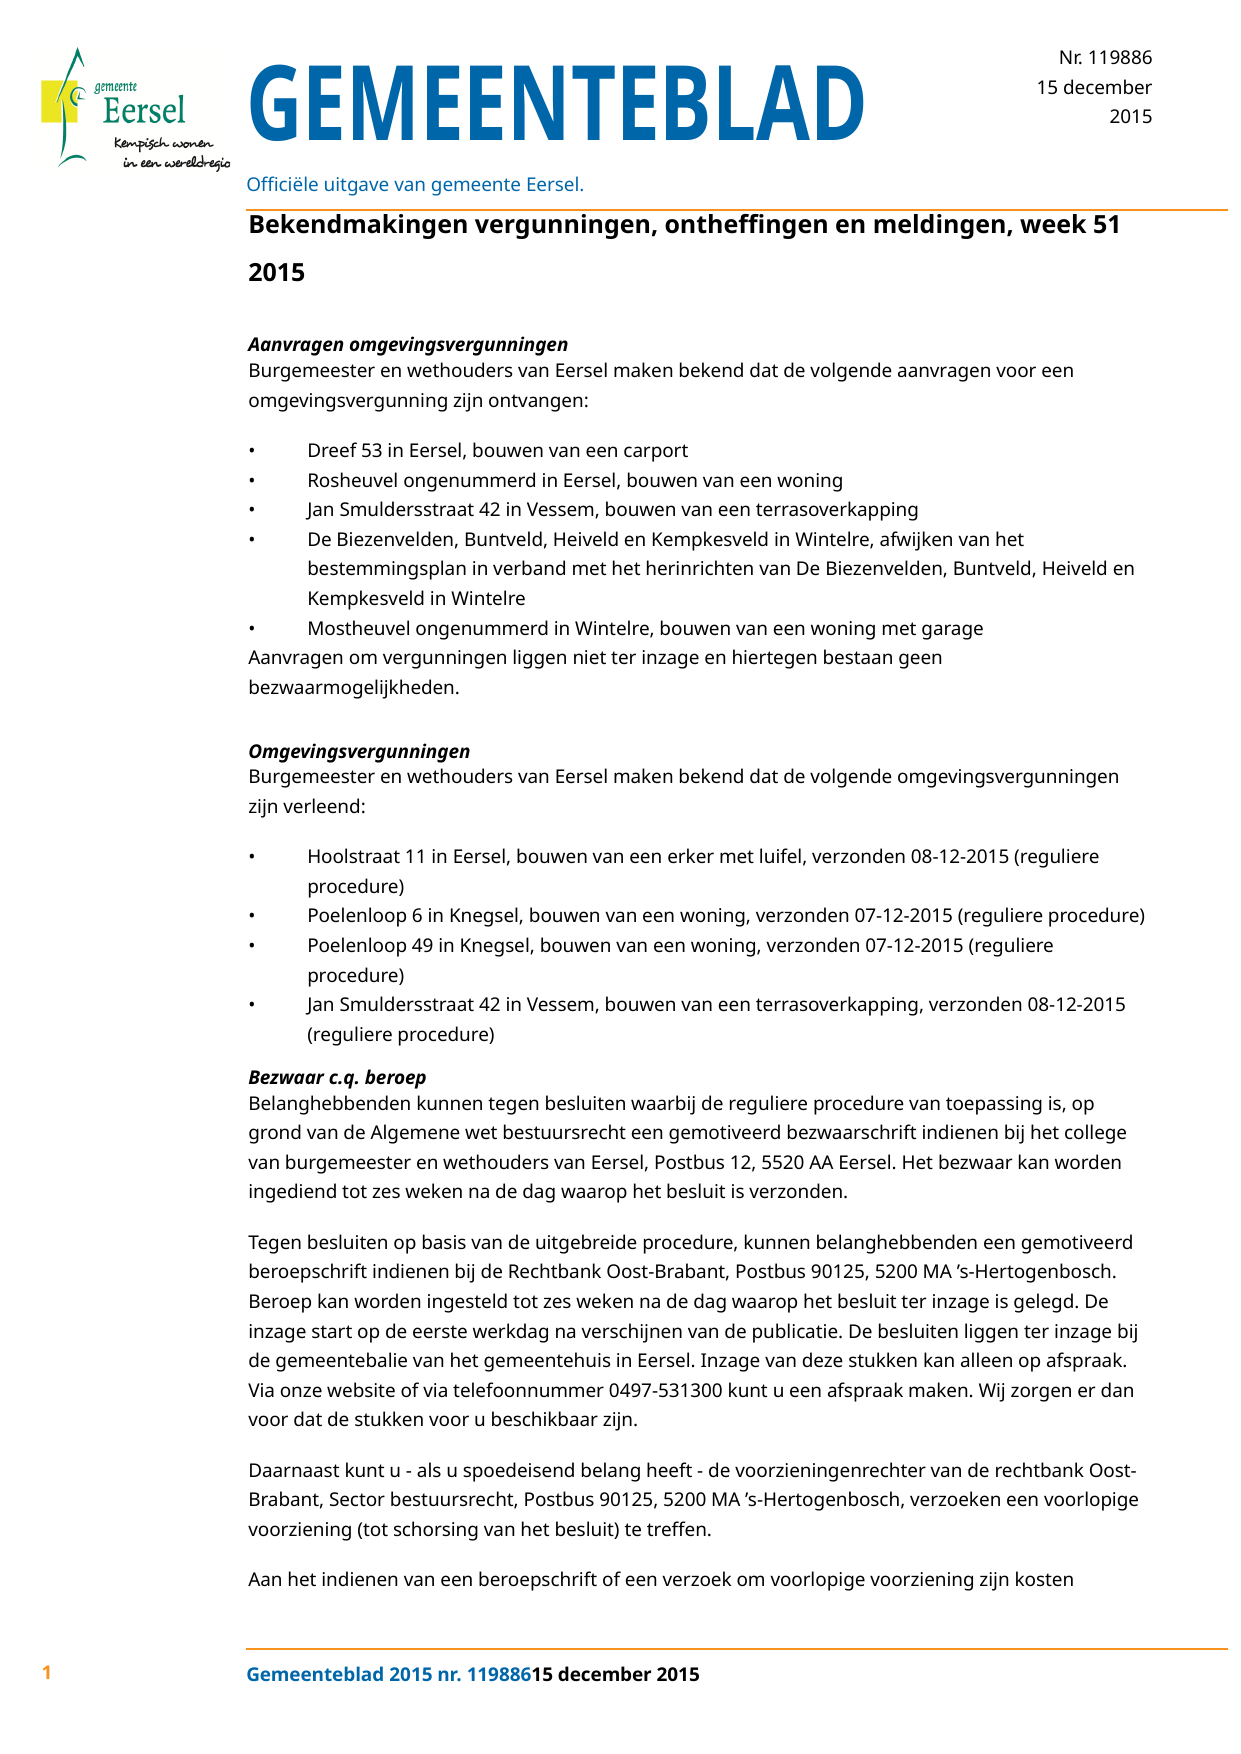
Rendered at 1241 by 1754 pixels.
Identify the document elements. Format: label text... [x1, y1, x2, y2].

list Poelenloop 49 in Knegsel, bouwen van een woning, verzonden 07-12-2015 (reguliere procedure) [248, 932, 1152, 988]
text Daarnaast kunt u - als u spoedeisend belang heeft - de voorzieningenrechter van de rechtbank Oost-Brabant, Sector bestuursrecht, Postbus 90125, 5200 MA ’s-Hertogenbosch, verzoeken een voorlopige voorziening (tot schorsing van het besluit) te treffen. [248, 1457, 1152, 1542]
list Dreef 53 in Eersel, bouwen van een carport [248, 437, 1152, 463]
text Bezwaar c.q. beroep [248, 1064, 1152, 1090]
list Jan Smuldersstraat 42 in Vessem, bouwen van een terrasoverkapping, verzonden 08-12-2015 (reguliere procedure) [248, 991, 1152, 1047]
text Burgemeester en wethouders van Eersel maken bekend dat de volgende omgevingsvergunningen zijn verleend: [248, 763, 1152, 819]
list Jan Smuldersstraat 42 in Vessem, bouwen van een terrasoverkapping [248, 496, 1152, 522]
text Belanghebbenden kunnen tegen besluiten waarbij de reguliere procedure van toepassing is, op grond van de Algemene wet bestuursrecht een gemotiveerd bezwaarschrift indienen bij het college van burgemeester en wethouders van Eersel, Postbus 12, 5520 AA Eersel. Het bezwaar kan worden ingediend tot zes weken na de dag waarop het besluit is verzonden. [248, 1090, 1152, 1204]
text Omgevingsvergunningen [248, 738, 1152, 763]
list Mostheuvel ongenummerd in Wintelre, bouwen van een woning met garage [248, 615, 1152, 640]
text Tegen besluiten op basis van de uitgebreide procedure, kunnen belanghebbenden een gemotiveerd beroepschrift indienen bij de Rechtbank Oost-Brabant, Postbus 90125, 5200 MA ’s-Hertogenbosch. Beroep kan worden ingesteld tot zes weken na de dag waarop het besluit ter inzage is gelegd. De inzage start op de eerste werkdag na verschijnen van de publicatie. De besluiten liggen ter inzage bij de gemeentebalie van het gemeentehuis in Eersel. Inzage van deze stukken kan alleen op afspraak. Via onze website of via telefoonnummer 0497-531300 kunt u een afspraak maken. Wij zorgen er dan voor dat de stukken voor u beschikbaar zijn. [248, 1229, 1152, 1432]
text Bekendmakingen vergunningen, ontheffingen en meldingen, week 51 2015 [248, 211, 1152, 288]
list Poelenloop 6 in Knegsel, bouwen van een woning, verzonden 07-12-2015 (reguliere procedure) [248, 903, 1152, 928]
text Aan het indienen van een beroepschrift of een verzoek om voorlopige voorziening zijn kosten [248, 1567, 1152, 1592]
list Rosheuvel ongenummerd in Eersel, bouwen van een woning [248, 467, 1152, 492]
text Aanvragen omgevingsvergunningen [248, 331, 1152, 357]
list De Biezenvelden, Buntveld, Heiveld en Kempkesveld in Wintelre, afwijken van het bestemmingsplan in verband met het herinrichten van De Biezenvelden, Buntveld, Heiveld en Kempkesveld in Wintelre [248, 526, 1152, 611]
list Hoolstraat 11 in Eersel, bouwen van een erker met luifel, verzonden 08-12-2015 (reguliere procedure) [248, 843, 1152, 899]
text Burgemeester en wethouders van Eersel maken bekend dat de volgende aanvragen voor een omgevingsvergunning zijn ontvangen: [248, 357, 1152, 412]
picture [41, 47, 231, 172]
text Aanvragen om vergunningen liggen niet ter inzage en hiertegen bestaan geen bezwaarmogelijkheden. [248, 644, 1152, 699]
